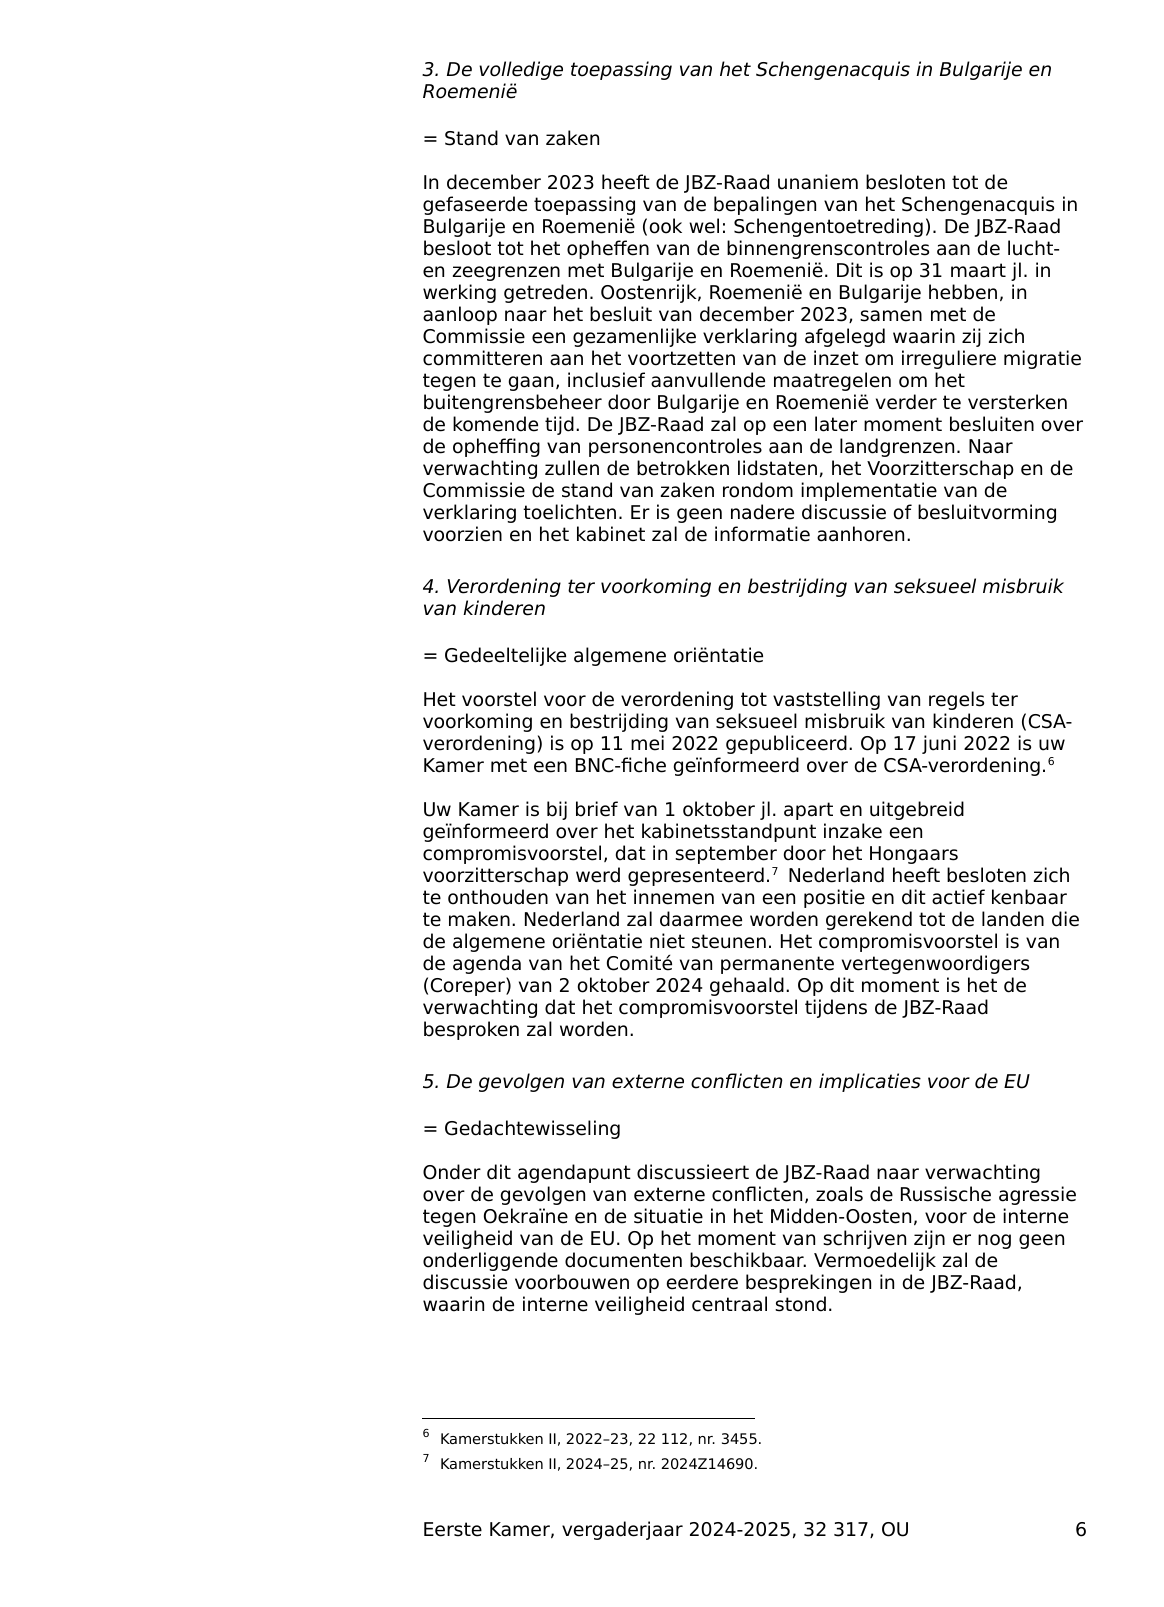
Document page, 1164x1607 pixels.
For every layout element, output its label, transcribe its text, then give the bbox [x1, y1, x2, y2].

text In december 2023 heeft de JBZ-Raad unaniem besloten tot de gefaseerde toepassing van de bepalingen van het Schengenacquis in Bulgarije en Roemenië (ook wel: Schengentoetreding). De JBZ-Raad besloot tot het opheffen van de binnengrenscontroles aan de lucht- en zeegrenzen met Bulgarije en Roemenië. Dit is op 31 maart jl. in werking getreden. Oostenrijk, Roemenië en Bulgarije hebben, in aanloop naar het besluit van december 2023, samen met de Commissie een gezamenlijke verklaring afgelegd waarin zij zich committeren aan het voortzetten van de inzet om irreguliere migratie tegen te gaan, inclusief aanvullende maatregelen om het buitengrensbeheer door Bulgarije en Roemenië verder te versterken de komende tijd. De JBZ-Raad zal op een later moment besluiten over de opheffing van personencontroles aan de landgrenzen. Naar verwachting zullen de betrokken lidstaten, het Voorzitterschap en de Commissie de stand van zaken rondom implementatie van de verklaring toelichten. Er is geen nadere discussie of besluitvorming voorzien en het kabinet zal de informatie aanhoren. [422, 172, 1087, 546]
subtitle 4. Verordening ter voorkoming en bestrijding van seksueel misbruik van kinderen [422, 576, 1087, 620]
subtitle 5. De gevolgen van externe conflicten en implicaties voor de EU [422, 1071, 1087, 1093]
text = Gedachtewisseling [422, 1118, 1087, 1140]
text Uw Kamer is bij brief van 1 oktober jl. apart en uitgebreid geïnformeerd over het kabinetsstandpunt inzake een compromisvoorstel, dat in september door het Hongaars voorzitterschap werd gepresenteerd. Nederland heeft besloten zich te onthouden van het innemen van een positie en dit actief kenbaar te maken. Nederland zal daarmee worden gerekend tot de landen die de algemene oriëntatie niet steunen. Het compromisvoorstel is van de agenda van het Comité van permanente vertegenwoordigers (Coreper) van 2 oktober 2024 gehaald. Op dit moment is het de verwachting dat het compromisvoorstel tijdens de JBZ-Raad besproken zal worden. [422, 799, 1087, 1041]
text Kamerstukken II, 2024–25, nr. 2024Z14690. [422, 1452, 1087, 1474]
text Onder dit agendapunt discussieert de JBZ-Raad naar verwachting over de gevolgen van externe conflicten, zoals de Russische agressie tegen Oekraïne en de situatie in het Midden-Oosten, voor de interne veiligheid van de EU. Op het moment van schrijven zijn er nog geen onderliggende documenten beschikbaar. Vermoedelijk zal de discussie voorbouwen op eerdere besprekingen in de JBZ-Raad, waarin de interne veiligheid centraal stond. [422, 1162, 1087, 1316]
subtitle 3. De volledige toepassing van het Schengenacquis in Bulgarije en Roemenië [422, 59, 1087, 103]
text = Stand van zaken [422, 128, 1087, 150]
text Het voorstel voor de verordening tot vaststelling van regels ter voorkoming en bestrijding van seksueel misbruik van kinderen (CSA-verordening) is op 11 mei 2022 gepubliceerd. Op 17 juni 2022 is uw Kamer met een BNC-fiche geïnformeerd over de CSA-verordening. [422, 689, 1087, 777]
text Kamerstukken II, 2022–23, 22 112, nr. 3455. [422, 1427, 1087, 1449]
text = Gedeeltelijke algemene oriëntatie [422, 645, 1087, 667]
